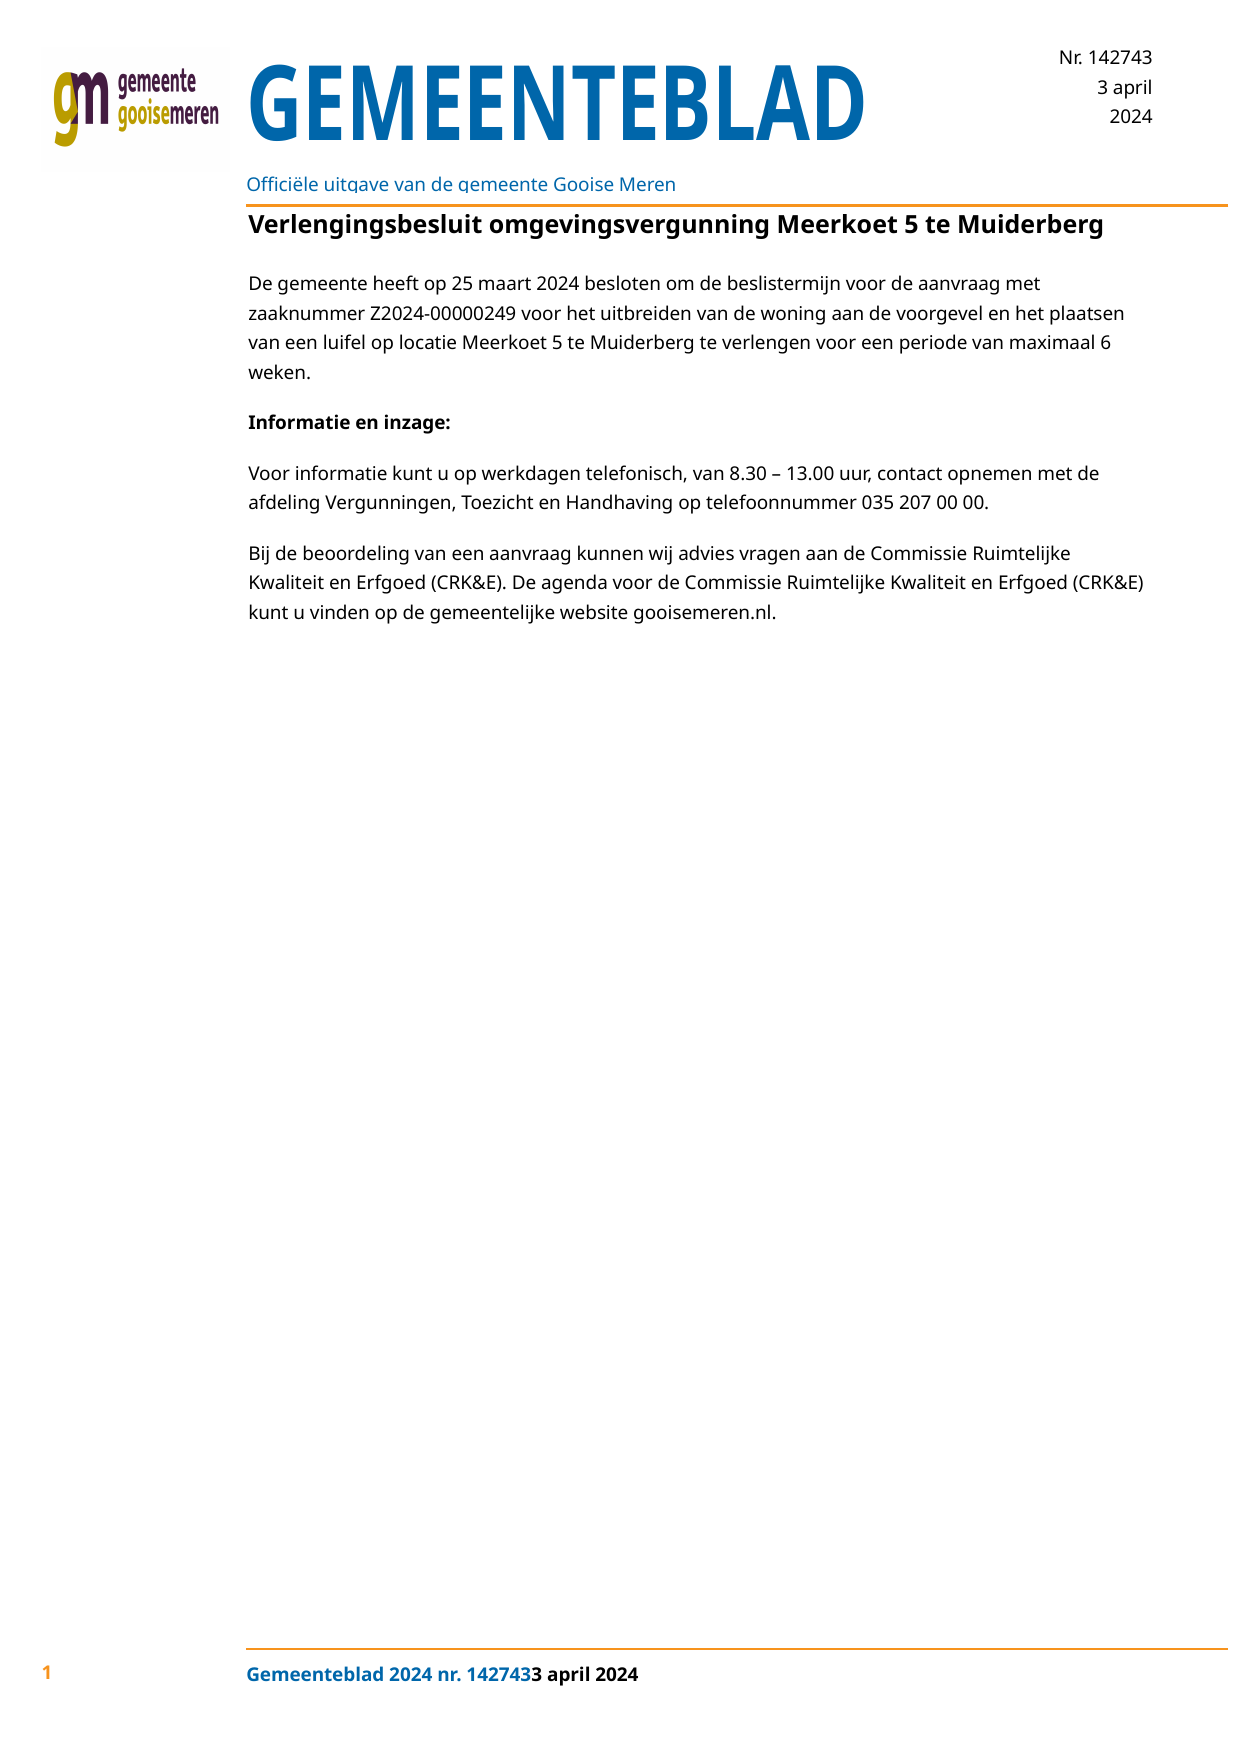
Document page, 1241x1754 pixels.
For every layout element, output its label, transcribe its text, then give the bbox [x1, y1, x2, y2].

text De gemeente heeft op 25 maart 2024 besloten om de beslistermijn voor de aanvraag met zaaknummer Z2024-00000249 voor het uitbreiden van de woning aan de voorgevel en het plaatsen van een luifel op locatie Meerkoet 5 te Muiderberg te verlengen voor een periode van maximaal 6 weken. [248, 270, 1152, 385]
text Verlengingsbesluit omgevingsvergunning Meerkoet 5 te Muiderberg [248, 207, 1152, 241]
picture [41, 47, 231, 172]
text Voor informatie kunt u op werkdagen telefonisch, van 8.30 – 13.00 uur, contact opnemen met de afdeling Vergunningen, Toezicht en Handhaving op telefoonnummer 035 207 00 00. [248, 460, 1152, 515]
text Bij de beoordeling van een aanvraag kunnen wij advies vragen aan de Commissie Ruimtelijke Kwaliteit en Erfgoed (CRK&E). De agenda voor de Commissie Ruimtelijke Kwaliteit en Erfgoed (CRK&E) kunt u vinden op de gemeentelijke website gooisemeren.nl. [248, 540, 1152, 625]
text Informatie en inzage: [248, 409, 1152, 435]
